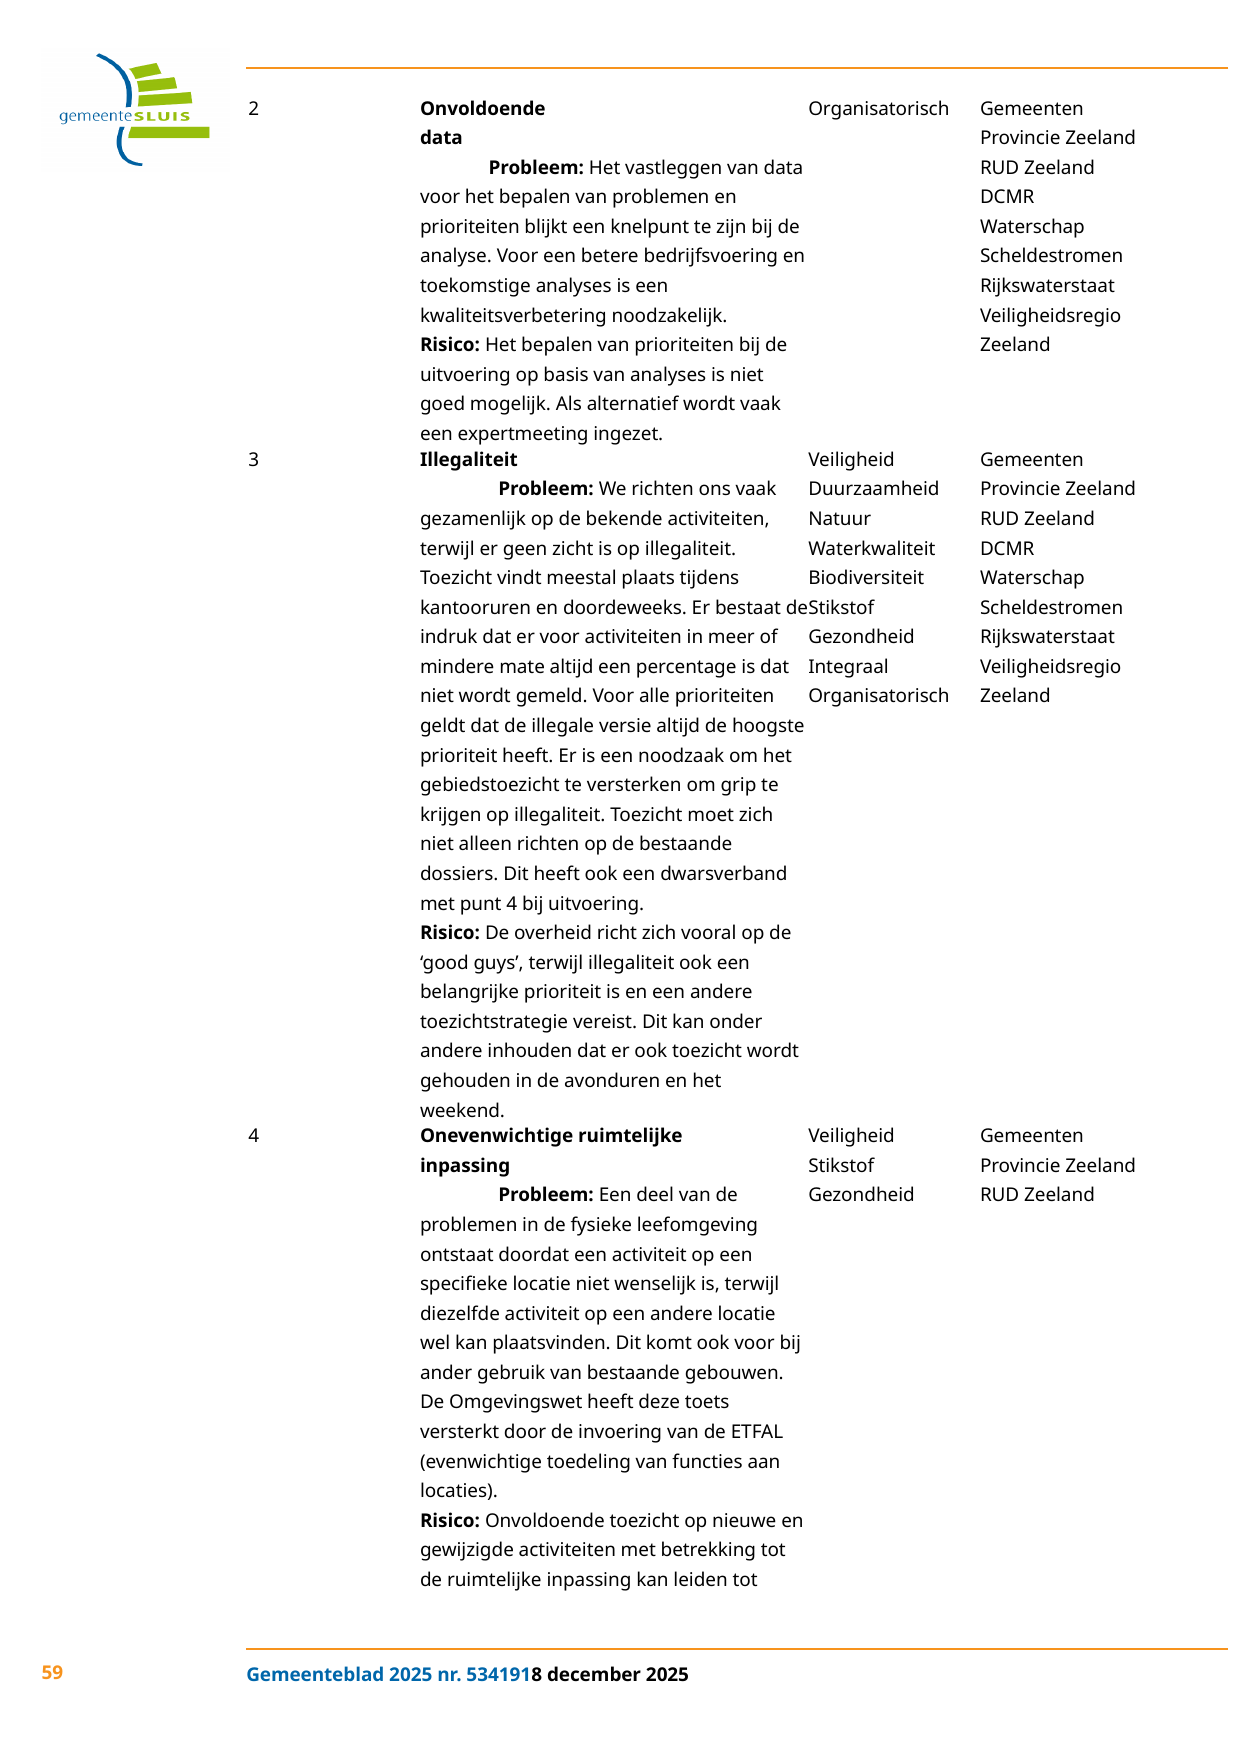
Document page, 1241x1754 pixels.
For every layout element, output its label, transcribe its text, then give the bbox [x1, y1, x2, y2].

table_cell ​Gemeenten ​Provincie Zeeland ​RUD Zeeland ​DCMR ​Waterschap Scheldestromen ​Rijkswaterstaat ​Veiligheidsregio Zeeland [980, 446, 1152, 1122]
table_cell ​4 [248, 1123, 420, 1592]
table_cell ​Veiligheid ​Duurzaamheid Natuur ​Waterkwaliteit ​Biodiversiteit Stikstof ​Gezondheid ​Integraal ​Organisatorisch [808, 446, 980, 1122]
table_cell ​2 [248, 95, 420, 446]
picture [41, 47, 231, 172]
table_cell ​Onevenwichtige ruimtelijke inpassing Probleem: Een deel van de problemen in de fysieke leefomgeving ontstaat doordat een activiteit op een specifieke locatie niet wenselijk is, terwijl diezelfde activiteit op een andere locatie wel kan plaatsvinden. Dit komt ook voor bij ander gebruik van bestaande gebouwen. De Omgevingswet heeft deze toets versterkt door de invoering van de ETFAL (evenwichtige toedeling van functies aan locaties). ​Risico: Onvoldoende toezicht op nieuwe en gewijzigde activiteiten met betrekking tot de ruimtelijke inpassing kan leiden tot [420, 1123, 808, 1592]
table_cell ​Organisatorisch [808, 95, 980, 446]
table_cell ​3 [248, 446, 420, 1122]
table_cell ​Onvoldoende data Probleem: Het vastleggen van data voor het bepalen van problemen en prioriteiten blijkt een knelpunt te zijn bij de analyse. Voor een betere bedrijfsvoering en toekomstige analyses is een kwaliteitsverbetering noodzakelijk. ​Risico: Het bepalen van prioriteiten bij de uitvoering op basis van analyses is niet goed mogelijk. Als alternatief wordt vaak een expertmeeting ingezet. [420, 95, 808, 446]
table_cell Illegaliteit Probleem: We richten ons vaak gezamenlijk op de bekende activiteiten, terwijl er geen zicht is op illegaliteit. Toezicht vindt meestal plaats tijdens kantooruren en doordeweeks. Er bestaat de indruk dat er voor activiteiten in meer of mindere mate altijd een percentage is dat niet wordt gemeld. Voor alle prioriteiten geldt dat de illegale versie altijd de hoogste prioriteit heeft. Er is een noodzaak om het gebiedstoezicht te versterken om grip te krijgen op illegaliteit. Toezicht moet zich niet alleen richten op de bestaande dossiers. Dit heeft ook een dwarsverband met punt 4 bij uitvoering. ​Risico: De overheid richt zich vooral op de ‘good guys’, terwijl illegaliteit ook een belangrijke prioriteit is en een andere toezichtstrategie vereist. Dit kan onder andere inhouden dat er ook toezicht wordt gehouden in de avonduren en het weekend. [420, 446, 808, 1122]
table_cell ​Gemeenten ​Provincie Zeeland ​RUD Zeeland ​ ​ [980, 1123, 1152, 1592]
table_cell ​Gemeenten ​Provincie Zeeland ​RUD Zeeland ​DCMR ​Waterschap Scheldestromen ​Rijkswaterstaat ​Veiligheidsregio Zeeland [980, 95, 1152, 446]
table_cell ​Veiligheid ​Stikstof ​Gezondheid [808, 1123, 980, 1592]
